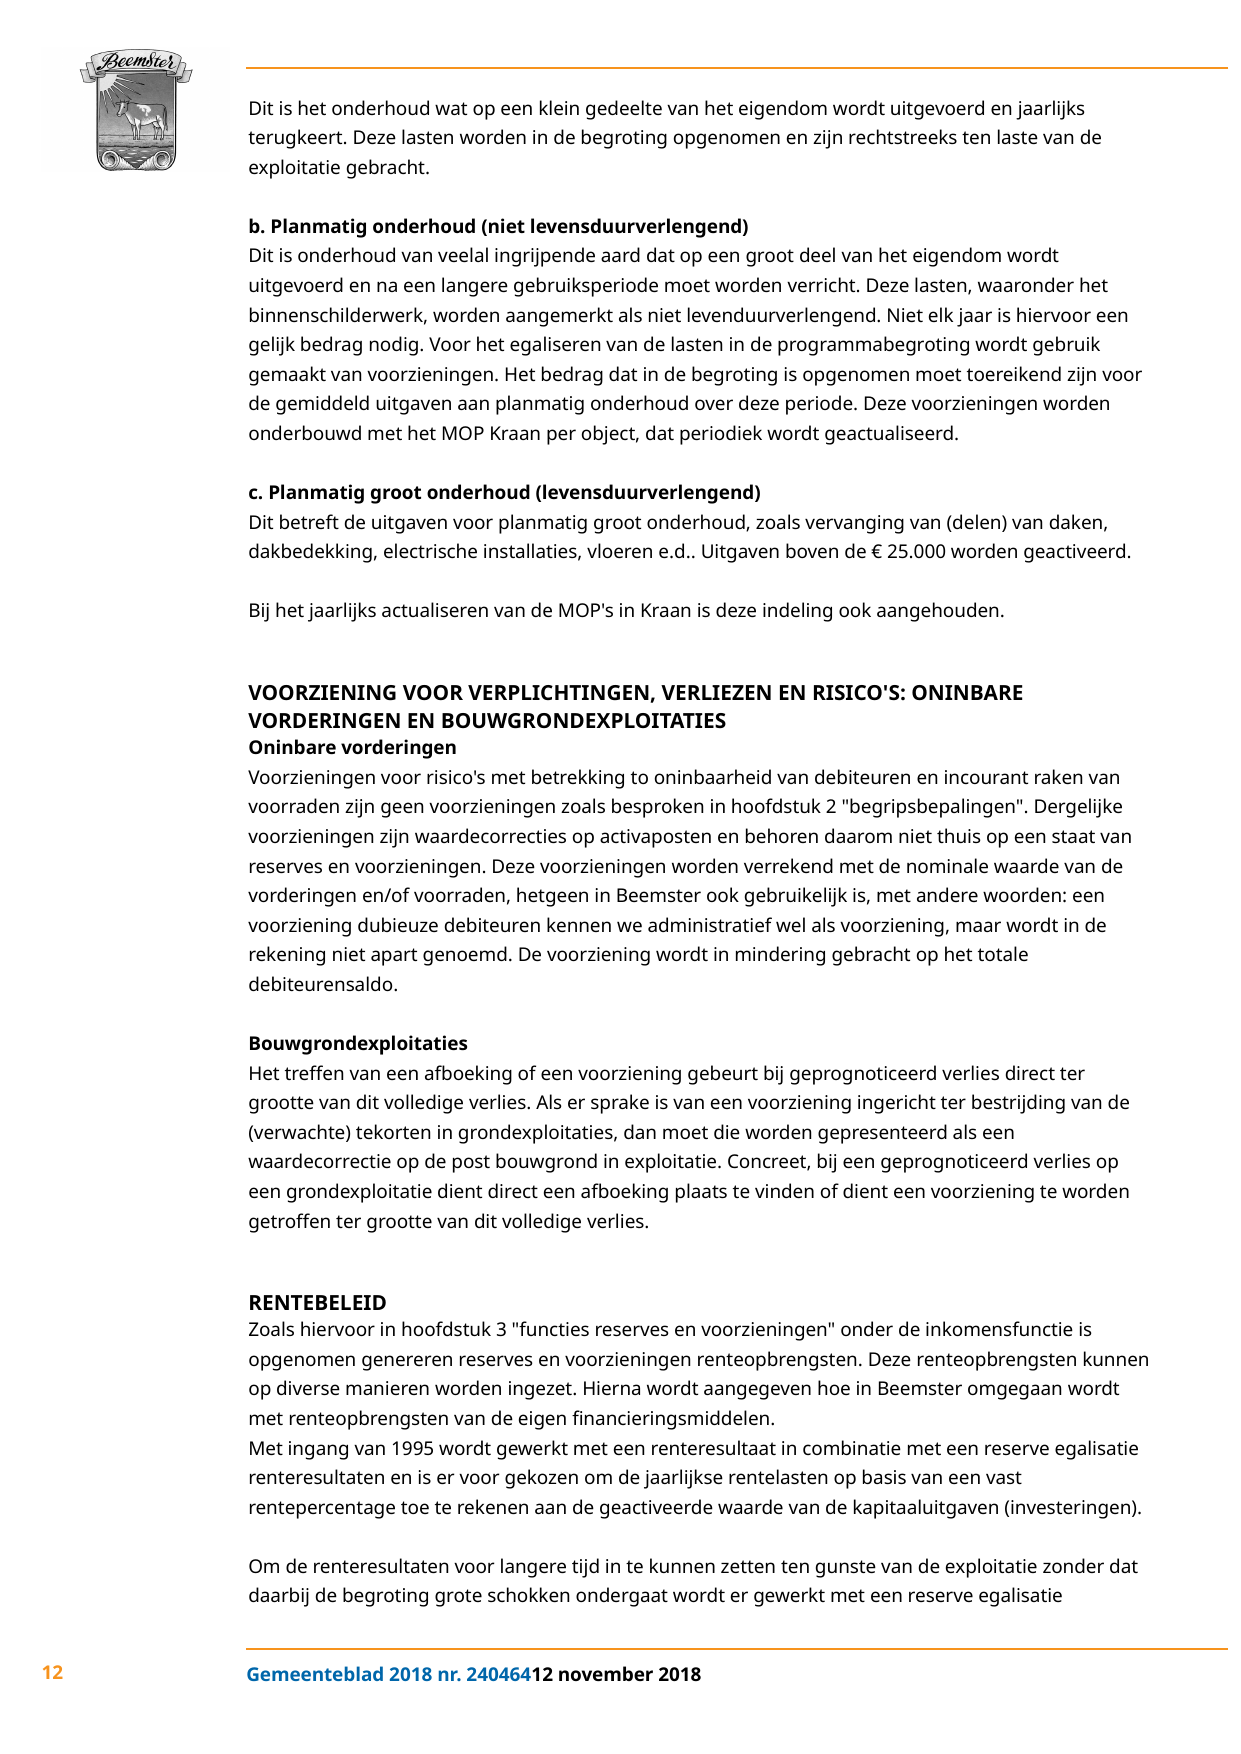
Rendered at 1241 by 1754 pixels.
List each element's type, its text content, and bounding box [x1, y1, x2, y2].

text c. Planmatig groot onderhoud (levensduurverlengend) [248, 479, 1152, 505]
text Dit is het onderhoud wat op een klein gedeelte van het eigendom wordt uitgevoerd en jaarlijks terugkeert. Deze lasten worden in de begroting opgenomen en zijn rechtstreeks ten laste van de exploitatie gebracht. [248, 95, 1152, 180]
text Oninbare vorderingen [248, 734, 1152, 760]
text Om de renteresultaten voor langere tijd in te kunnen zetten ten gunste van de exploitatie zonder dat daarbij de begroting grote schokken ondergaat wordt er gewerkt met een reserve egalisatie [248, 1553, 1152, 1608]
text Bij het jaarlijks actualiseren van de MOP's in Kraan is deze indeling ook aangehouden. [248, 598, 1152, 623]
text Met ingang van 1995 wordt gewerkt met een renteresultaat in combinatie met een reserve egalisatie renteresultaten en is er voor gekozen om de jaarlijkse rentelasten op basis van een vast rentepercentage toe te rekenen aan de geactiveerde waarde van de kapitaaluitgaven (investeringen). [248, 1435, 1152, 1519]
text Voorzieningen voor risico's met betrekking to oninbaarheid van debiteuren en incourant raken van voorraden zijn geen voorzieningen zoals besproken in hoofdstuk 2 "begripsbepalingen". Dergelijke voorzieningen zijn waardecorrecties op activaposten en behoren daarom niet thuis op een staat van reserves en voorzieningen. Deze voorzieningen worden verrekend met de nominale waarde van de vorderingen en/of voorraden, hetgeen in Beemster ook gebruikelijk is, met andere woorden: een voorziening dubieuze debiteuren kennen we administratief wel als voorziening, maar wordt in de rekening niet apart genoemd. De voorziening wordt in mindering gebracht op het totale debiteurensaldo. [248, 764, 1152, 997]
text Bouwgrondexploitaties [248, 1030, 1152, 1056]
text Dit betreft de uitgaven voor planmatig groot onderhoud, zoals vervanging van (delen) van daken, dakbedekking, electrische installaties, vloeren e.d.. Uitgaven boven de € 25.000 worden geactiveerd. [248, 509, 1152, 564]
picture [41, 47, 231, 172]
text Zoals hiervoor in hoofdstuk 3 "functies reserves en voorzieningen" onder de inkomensfunctie is opgenomen genereren reserves en voorzieningen renteopbrengsten. Deze renteopbrengsten kunnen op diverse manieren worden ingezet. Hierna wordt aangegeven hoe in Beemster omgegaan wordt met renteopbrengsten van de eigen financieringsmiddelen. [248, 1316, 1152, 1431]
text b. Planmatig onderhoud (niet levensduurverlengend) [248, 213, 1152, 239]
text Dit is onderhoud van veelal ingrijpende aard dat op een groot deel van het eigendom wordt uitgevoerd en na een langere gebruiksperiode moet worden verricht. Deze lasten, waaronder het binnenschilderwerk, worden aangemerkt als niet levenduurverlengend. Niet elk jaar is hiervoor een gelijk bedrag nodig. Voor het egaliseren van de lasten in de programmabegroting wordt gebruik gemaakt van voorzieningen. Het bedrag dat in de begroting is opgenomen moet toereikend zijn voor de gemiddeld uitgaven aan planmatig onderhoud over deze periode. Deze voorzieningen worden onderbouwd met het MOP Kraan per object, dat periodiek wordt geactualiseerd. [248, 243, 1152, 446]
text RENTEBELEID [248, 1288, 1152, 1316]
text Het treffen van een afboeking of een voorziening gebeurt bij geprognoticeerd verlies direct ter grootte van dit volledige verlies. Als er sprake is van een voorziening ingericht ter bestrijding van de (verwachte) tekorten in grondexploitaties, dan moet die worden gepresenteerd als een waardecorrectie op de post bouwgrond in exploitatie. Concreet, bij een geprognoticeerd verlies op een grondexploitatie dient direct een afboeking plaats te vinden of dient een voorziening te worden getroffen ter grootte van dit volledige verlies. [248, 1060, 1152, 1234]
text VOORZIENING VOOR VERPLICHTINGEN, VERLIEZEN EN RISICO'S: ONINBARE VORDERINGEN EN BOUWGRONDEXPLOITATIES [248, 678, 1152, 734]
